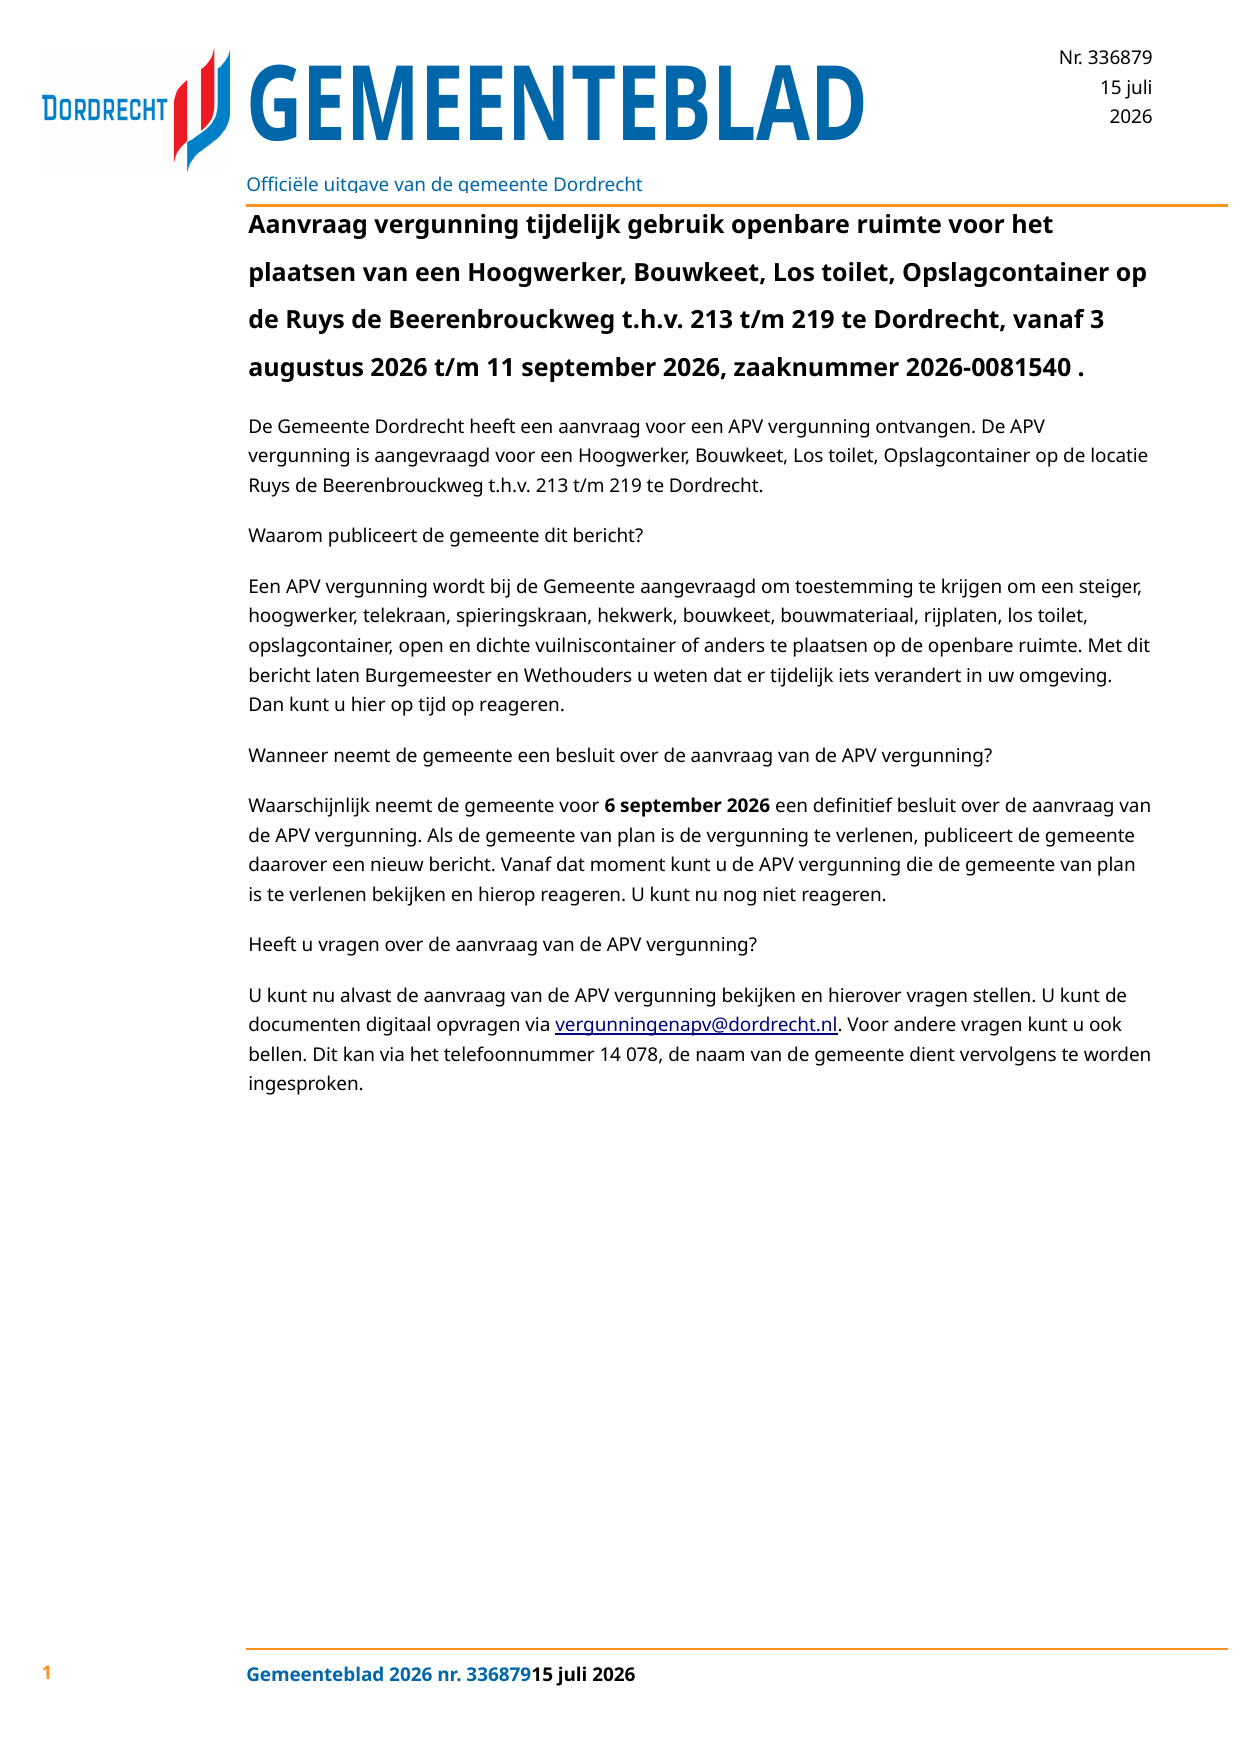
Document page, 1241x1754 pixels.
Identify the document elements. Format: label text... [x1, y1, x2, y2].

text Wanneer neemt de gemeente een besluit over de aanvraag van de APV vergunning? [248, 742, 1152, 768]
text U kunt nu alvast de aanvraag van de APV vergunning bekijken en hierover vragen stellen. U kunt de documenten digitaal opvragen via vergunningenapv@dordrecht.nl. Voor andere vragen kunt u ook bellen. Dit kan via het telefoonnummer 14 078, de naam van de gemeente dient vervolgens te worden ingesproken. [248, 982, 1152, 1096]
text Waarom publiceert de gemeente dit bericht? [248, 523, 1152, 548]
picture [41, 47, 231, 172]
text Heeft u vragen over de aanvraag van de APV vergunning? [248, 931, 1152, 957]
text Aanvraag vergunning tijdelijk gebruik openbare ruimte voor het plaatsen van een Hoogwerker, Bouwkeet, Los toilet, Opslagcontainer op de Ruys de Beerenbrouckweg t.h.v. 213 t/m 219 te Dordrecht, vanaf 3 augustus 2026 t/m 11 september 2026, zaaknummer 2026-0081540 . [248, 207, 1152, 384]
text Een APV vergunning wordt bij de Gemeente aangevraagd om toestemming te krijgen om een steiger, hoogwerker, telekraan, spieringskraan, hekwerk, bouwkeet, bouwmateriaal, rijplaten, los toilet, opslagcontainer, open en dichte vuilniscontainer of anders te plaatsen op de openbare ruimte. Met dit bericht laten Burgemeester en Wethouders u weten dat er tijdelijk iets verandert in uw omgeving. Dan kunt u hier op tijd op reageren. [248, 573, 1152, 717]
text De Gemeente Dordrecht heeft een aanvraag voor een APV vergunning ontvangen. De APV vergunning is aangevraagd voor een Hoogwerker, Bouwkeet, Los toilet, Opslagcontainer op de locatie Ruys de Beerenbrouckweg t.h.v. 213 t/m 219 te Dordrecht. [248, 413, 1152, 498]
text Waarschijnlijk neemt de gemeente voor 6 september 2026 een definitief besluit over de aanvraag van de APV vergunning. Als de gemeente van plan is de vergunning te verlenen, publiceert de gemeente daarover een nieuw bericht. Vanaf dat moment kunt u de APV vergunning die de gemeente van plan is te verlenen bekijken en hierop reageren. U kunt nu nog niet reageren. [248, 792, 1152, 907]
